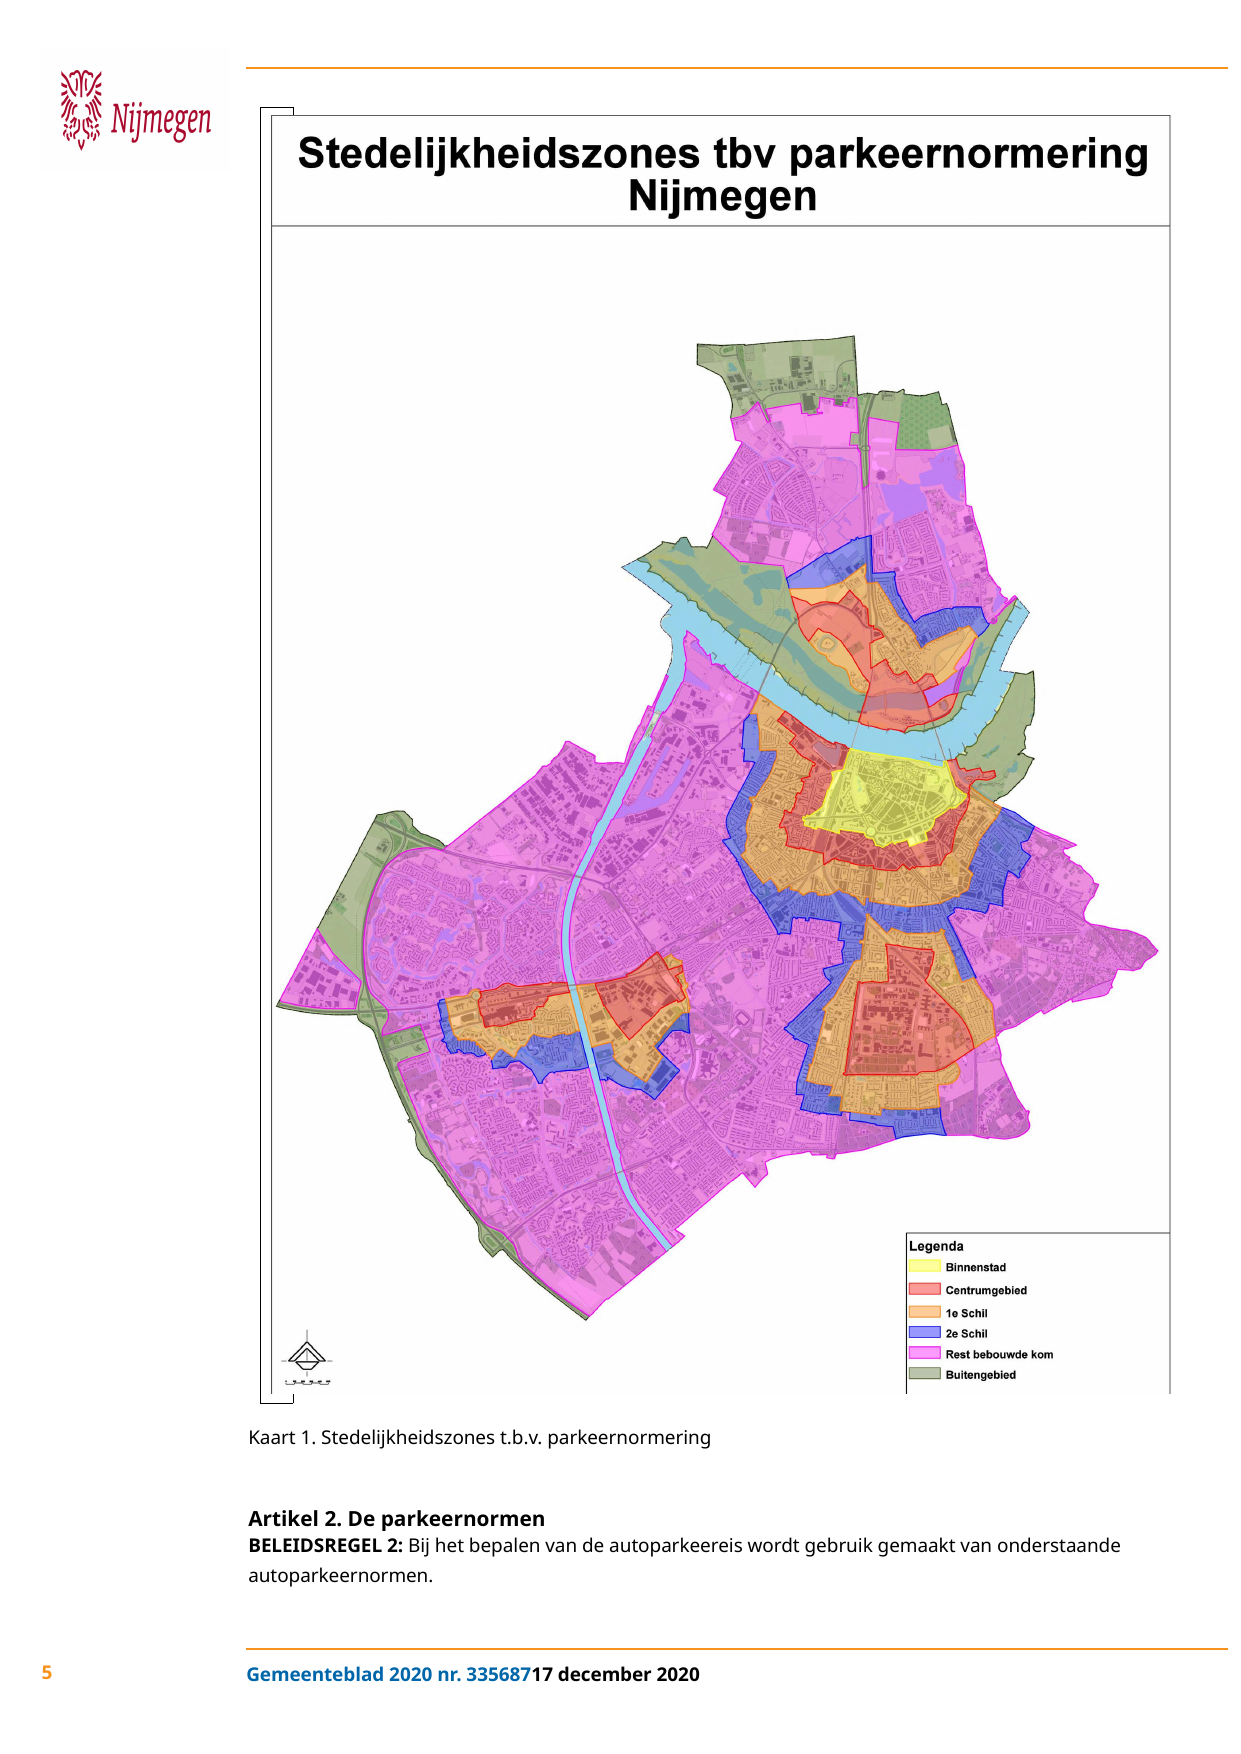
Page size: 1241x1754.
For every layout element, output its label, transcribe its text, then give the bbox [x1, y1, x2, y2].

text Artikel 2. De parkeernormen [248, 1504, 1152, 1532]
picture [268, 115, 1173, 1394]
picture [41, 47, 231, 172]
text Kaart 1. Stedelijkheidszones t.b.v. parkeernormering [248, 1424, 1152, 1450]
text BELEIDSREGEL 2: Bij het bepalen van de autoparkeereis wordt gebruik gemaakt van onderstaande autoparkeernormen. [248, 1532, 1152, 1588]
